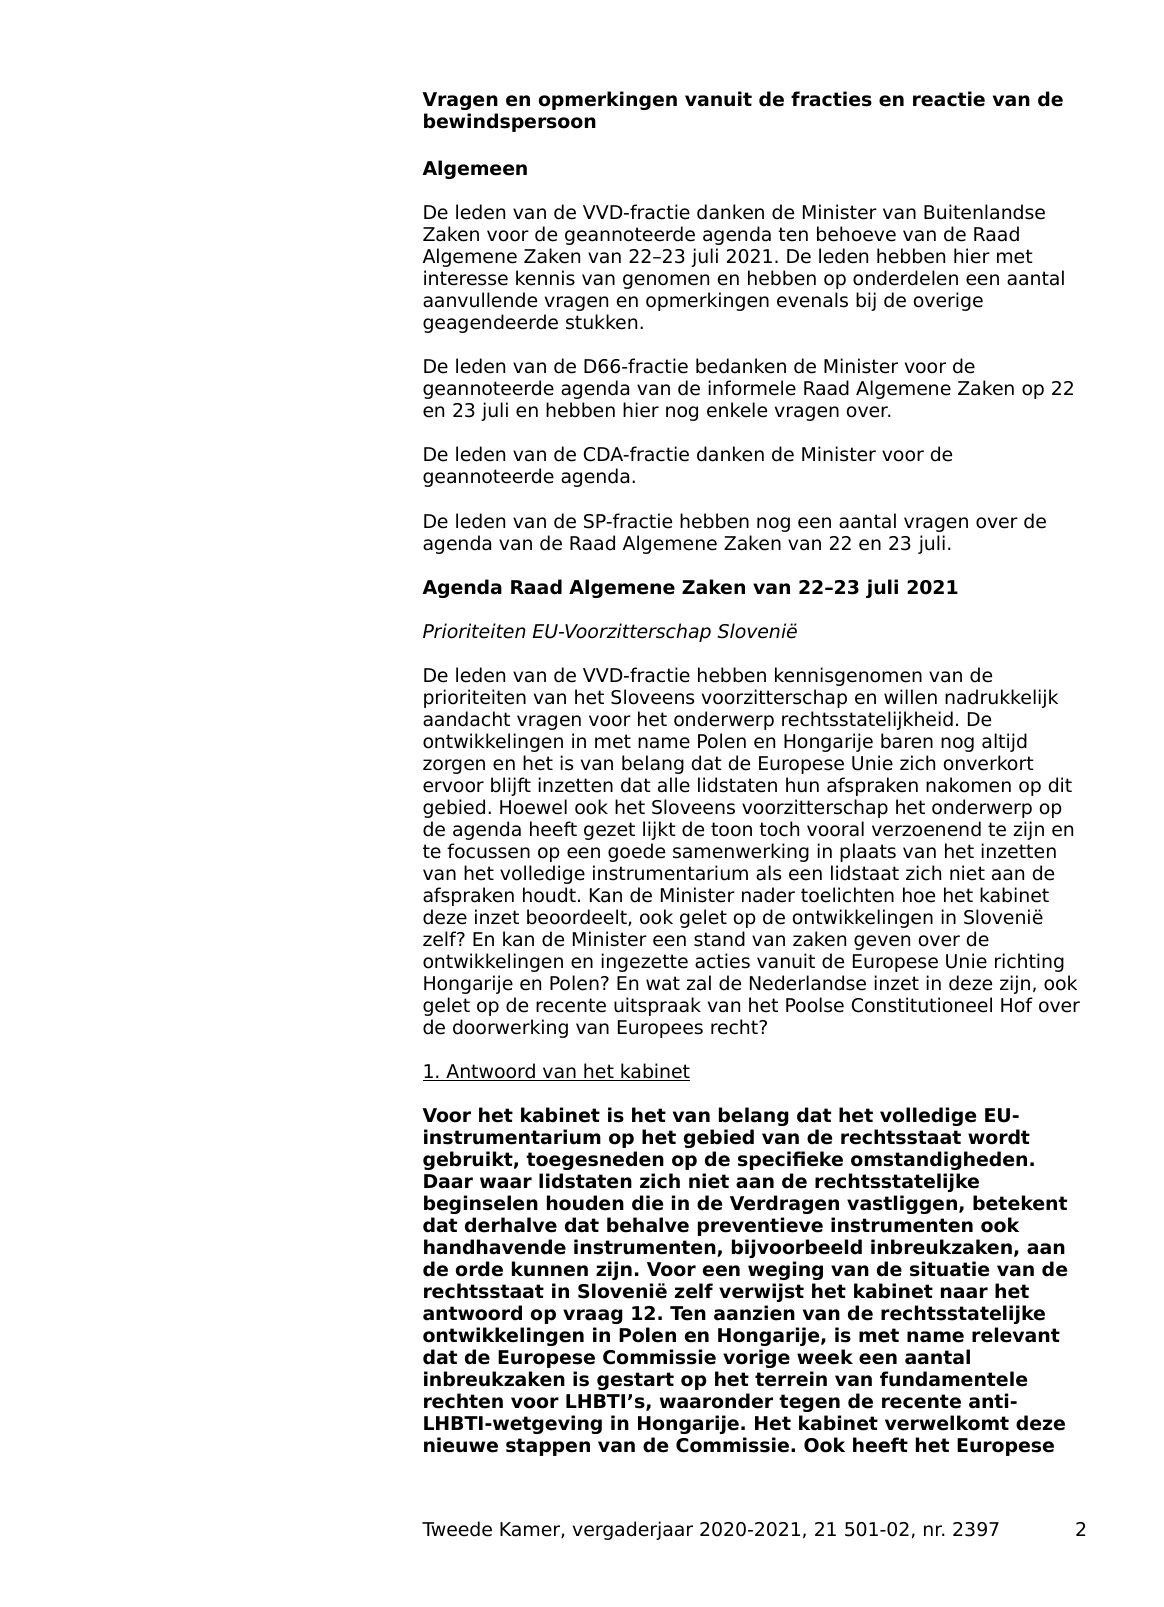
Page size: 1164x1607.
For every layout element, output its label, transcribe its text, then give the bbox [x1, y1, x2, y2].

text De leden van de SP-fractie hebben nog een aantal vragen over de agenda van de Raad Algemene Zaken van 22 en 23 juli. [422, 511, 1087, 554]
subtitle Algemeen [422, 158, 1087, 180]
subtitle Vragen en opmerkingen vanuit de fracties en reactie van de bewindspersoon [422, 89, 1087, 133]
subtitle 1. Antwoord van het kabinet [422, 1061, 1087, 1083]
text De leden van de CDA-fractie danken de Minister voor de geannoteerde agenda. [422, 444, 1087, 488]
subtitle Agenda Raad Algemene Zaken van 22–23 juli 2021 [422, 577, 1087, 599]
text De leden van de VVD-fractie danken de Minister van Buitenlandse Zaken voor de geannoteerde agenda ten behoeve van de Raad Algemene Zaken van 22–23 juli 2021. De leden hebben hier met interesse kennis van genomen en hebben op onderdelen een aantal aanvullende vragen en opmerkingen evenals bij de overige geagendeerde stukken. [422, 202, 1087, 334]
text Voor het kabinet is het van belang dat het volledige EU-instrumentarium op het gebied van de rechtsstaat wordt gebruikt, toegesneden op de specifieke omstandigheden. Daar waar lidstaten zich niet aan de rechtsstatelijke beginselen houden die in de Verdragen vastliggen, betekent dat derhalve dat behalve preventieve instrumenten ook handhavende instrumenten, bijvoorbeeld inbreukzaken, aan de orde kunnen zijn. Voor een weging van de situatie van de rechtsstaat in Slovenië zelf verwijst het kabinet naar het antwoord op vraag 12. Ten aanzien van de rechtsstatelijke ontwikkelingen in Polen en Hongarije, is met name relevant dat de Europese Commissie vorige week een aantal inbreukzaken is gestart op het terrein van fundamentele rechten voor LHBTI’s, waaronder tegen de recente anti-LHBTI-wetgeving in Hongarije. Het kabinet verwelkomt deze nieuwe stappen van de Commissie. Ook heeft het Europese [422, 1105, 1087, 1457]
text De leden van de D66-fractie bedanken de Minister voor de geannoteerde agenda van de informele Raad Algemene Zaken op 22 en 23 juli en hebben hier nog enkele vragen over. [422, 356, 1087, 422]
text De leden van de VVD-fractie hebben kennisgenomen van de prioriteiten van het Sloveens voorzitterschap en willen nadrukkelijk aandacht vragen voor het onderwerp rechtsstatelijkheid. De ontwikkelingen in met name Polen en Hongarije baren nog altijd zorgen en het is van belang dat de Europese Unie zich onverkort ervoor blijft inzetten dat alle lidstaten hun afspraken nakomen op dit gebied. Hoewel ook het Sloveens voorzitterschap het onderwerp op de agenda heeft gezet lijkt de toon toch vooral verzoenend te zijn en te focussen op een goede samenwerking in plaats van het inzetten van het volledige instrumentarium als een lidstaat zich niet aan de afspraken houdt. Kan de Minister nader toelichten hoe het kabinet deze inzet beoordeelt, ook gelet op de ontwikkelingen in Slovenië zelf? En kan de Minister een stand van zaken geven over de ontwikkelingen en ingezette acties vanuit de Europese Unie richting Hongarije en Polen? En wat zal de Nederlandse inzet in deze zijn, ook gelet op de recente uitspraak van het Poolse Constitutioneel Hof over de doorwerking van Europees recht? [422, 665, 1087, 1039]
subtitle Prioriteiten EU-Voorzitterschap Slovenië [422, 621, 1087, 643]
